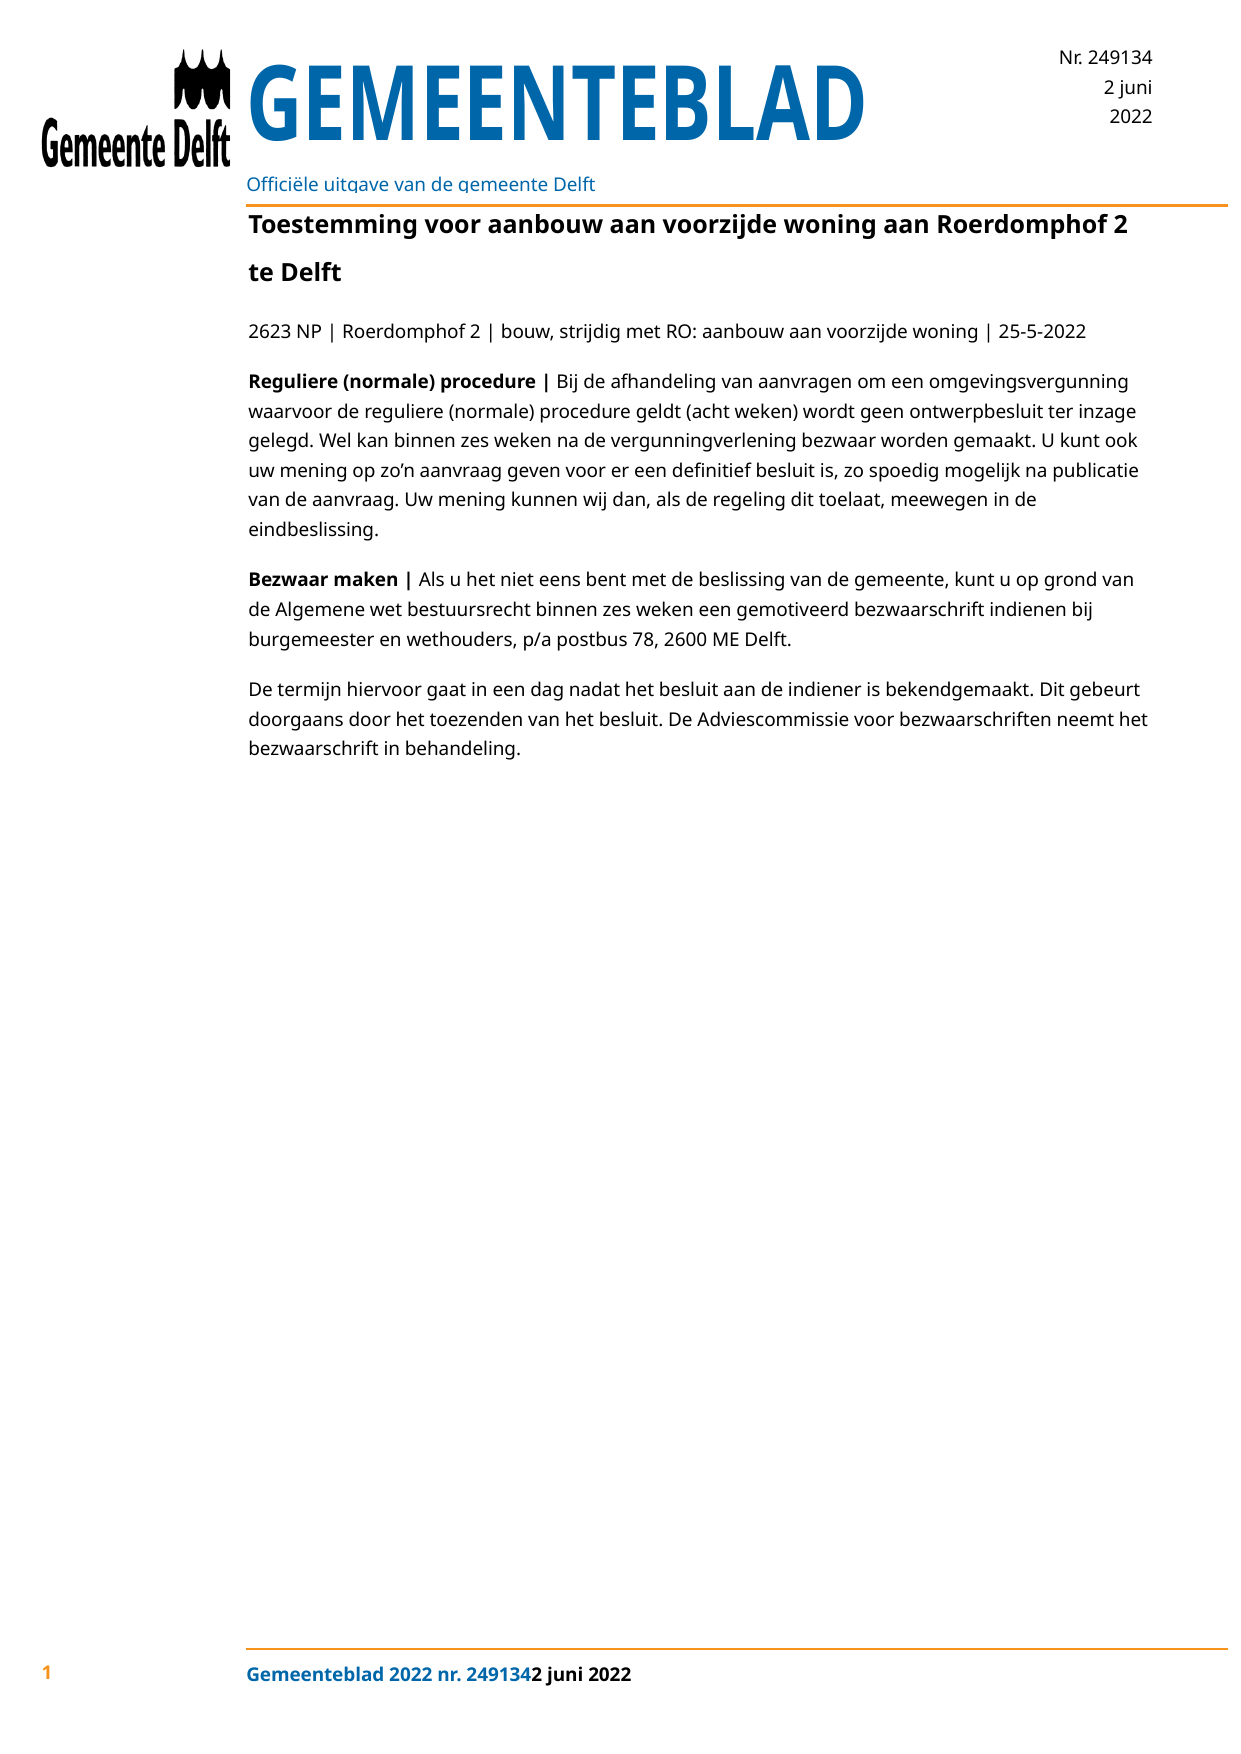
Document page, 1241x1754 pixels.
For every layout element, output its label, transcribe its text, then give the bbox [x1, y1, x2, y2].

text 2623 NP | Roerdomphof 2 | bouw, strijdig met RO: aanbouw aan voorzijde woning | 25-5-2022 [248, 318, 1152, 344]
text Toestemming voor aanbouw aan voorzijde woning aan Roerdomphof 2 te Delft [248, 207, 1152, 288]
picture [41, 47, 231, 172]
text Reguliere (normale) procedure | Bij de afhandeling van aanvragen om een omgevingsvergunning waarvoor de reguliere (normale) procedure geldt (acht weken) wordt geen ontwerpbesluit ter inzage gelegd. Wel kan binnen zes weken na de vergunningverlening bezwaar worden gemaakt. U kunt ook uw mening op zo’n aanvraag geven voor er een definitief besluit is, zo spoedig mogelijk na publicatie van de aanvraag. Uw mening kunnen wij dan, als de regeling dit toelaat, meewegen in de eindbeslissing. [248, 368, 1152, 542]
text De termijn hiervoor gaat in een dag nadat het besluit aan de indiener is bekendgemaakt. Dit gebeurt doorgaans door het toezenden van het besluit. De Adviescommissie voor bezwaarschriften neemt het bezwaarschrift in behandeling. [248, 676, 1152, 761]
text Bezwaar maken | Als u het niet eens bent met de beslissing van de gemeente, kunt u op grond van de Algemene wet bestuursrecht binnen zes weken een gemotiveerd bezwaarschrift indienen bij burgemeester en wethouders, p/a postbus 78, 2600 ME Delft. [248, 567, 1152, 652]
